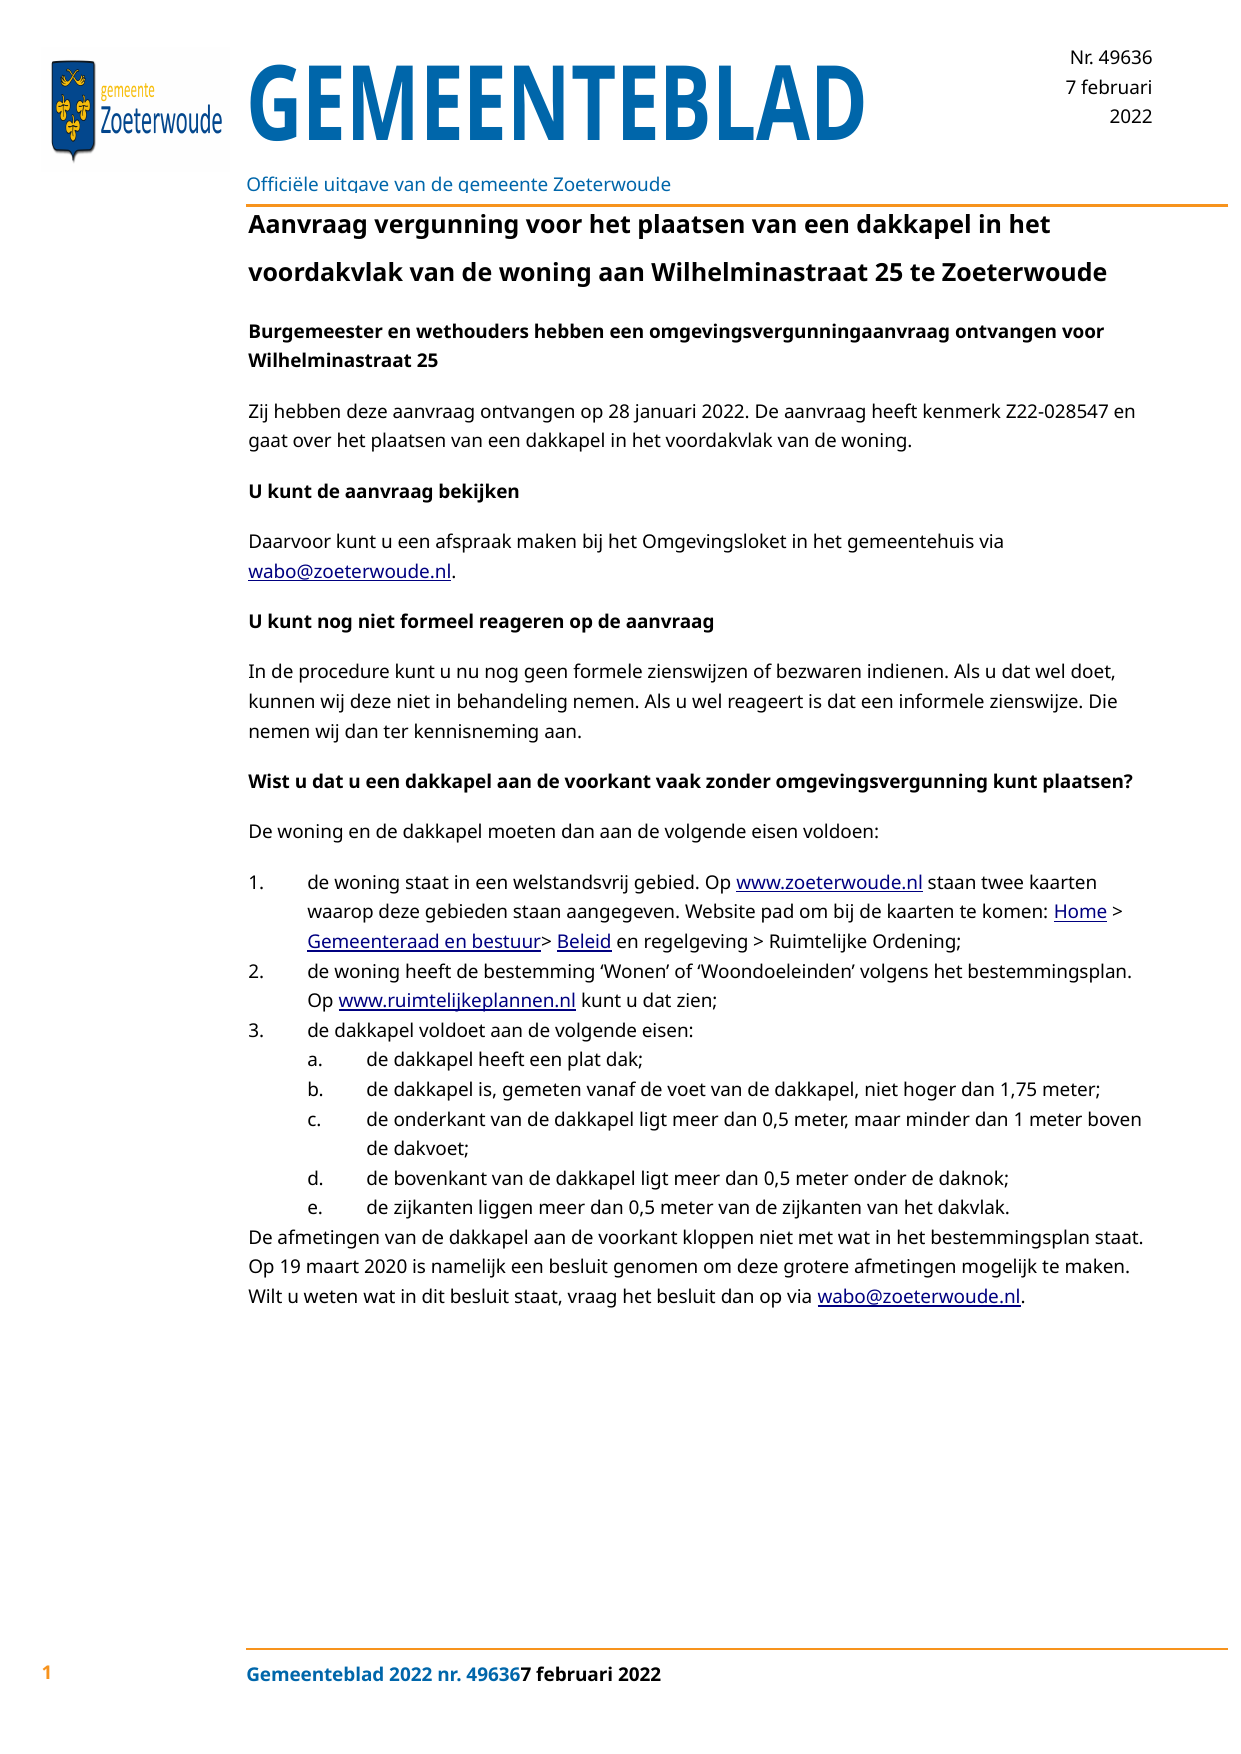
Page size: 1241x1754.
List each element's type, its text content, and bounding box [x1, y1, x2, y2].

list de woning heeft de bestemming ‘Wonen’ of ‘Woondoeleinden’ volgens het bestemmingsplan. Op www.ruimtelijkeplannen.nl kunt u dat zien; [248, 958, 1152, 1013]
text Aanvraag vergunning voor het plaatsen van een dakkapel in het voordakvlak van de woning aan Wilhelminastraat 25 te Zoeterwoude [248, 207, 1152, 288]
list de onderkant van de dakkapel ligt meer dan 0,5 meter, maar minder dan 1 meter boven de dakvoet; [307, 1106, 1152, 1161]
text U kunt nog niet formeel reageren op de aanvraag [248, 608, 1152, 634]
text In de procedure kunt u nu nog geen formele zienswijzen of bezwaren indienen. Als u dat wel doet, kunnen wij deze niet in behandeling nemen. Als u wel reageert is dat een informele zienswijze. Die nemen wij dan ter kennisneming aan. [248, 659, 1152, 744]
list de dakkapel is, gemeten vanaf de voet van de dakkapel, niet hoger dan 1,75 meter; [307, 1076, 1152, 1102]
text Burgemeester en wethouders hebben een omgevingsvergunningaanvraag ontvangen voor Wilhelminastraat 25 [248, 318, 1152, 373]
list de woning staat in een welstandsvrij gebied. Op www.zoeterwoude.nl staan twee kaarten waarop deze gebieden staan aangegeven. Website pad om bij de kaarten te komen: Home > Gemeenteraad en bestuur> Beleid en regelgeving > Ruimtelijke Ordening; [248, 869, 1152, 954]
text De afmetingen van de dakkapel aan de voorkant kloppen niet met wat in het bestemmingsplan staat. Op 19 maart 2020 is namelijk een besluit genomen om deze grotere afmetingen mogelijk te maken. Wilt u weten wat in dit besluit staat, vraag het besluit dan op via wabo@zoeterwoude.nl. [248, 1224, 1152, 1309]
text U kunt de aanvraag bekijken [248, 478, 1152, 504]
list de dakkapel voldoet aan de volgende eisen: [248, 1017, 1152, 1043]
picture [41, 47, 231, 172]
text De woning en de dakkapel moeten dan aan de volgende eisen voldoen: [248, 819, 1152, 844]
list de dakkapel heeft een plat dak; [307, 1047, 1152, 1072]
text Zij hebben deze aanvraag ontvangen op 28 januari 2022. De aanvraag heeft kenmerk Z22-028547 en gaat over het plaatsen van een dakkapel in het voordakvlak van de woning. [248, 398, 1152, 453]
text Daarvoor kunt u een afspraak maken bij het Omgevingsloket in het gemeentehuis via wabo@zoeterwoude.nl. [248, 528, 1152, 584]
list de bovenkant van de dakkapel ligt meer dan 0,5 meter onder de daknok; [307, 1165, 1152, 1191]
text Wist u dat u een dakkapel aan de voorkant vaak zonder omgevingsvergunning kunt plaatsen? [248, 768, 1152, 794]
list de zijkanten liggen meer dan 0,5 meter van de zijkanten van het dakvlak. [307, 1194, 1152, 1220]
